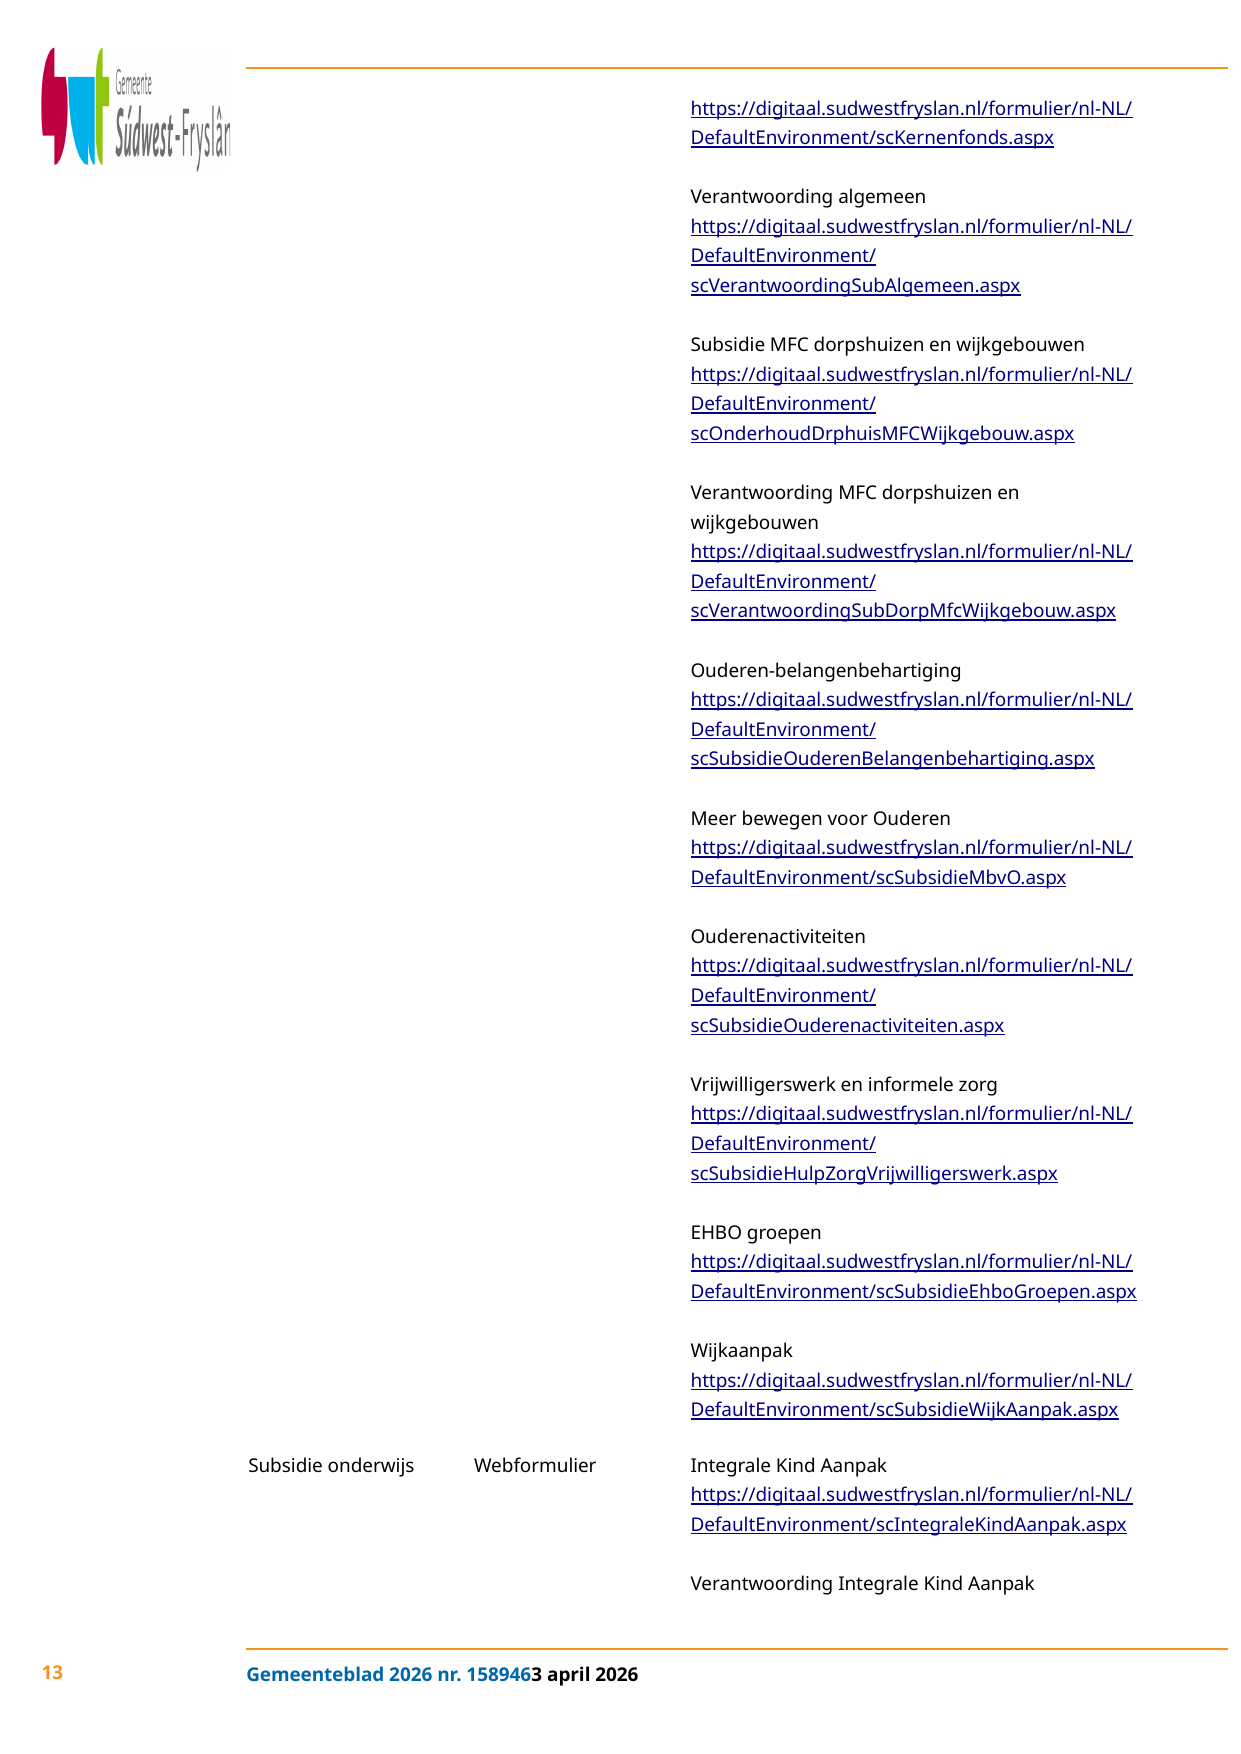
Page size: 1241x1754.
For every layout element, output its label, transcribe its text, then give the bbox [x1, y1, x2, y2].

table_cell Webformulier [474, 1452, 690, 1596]
table_cell Subsidie onderwijs [248, 1452, 474, 1596]
table_cell Integrale Kind Aanpak https://digitaal.sudwestfryslan.nl/formulier/nl-NL/DefaultEnvironment/scIntegraleKindAanpak.aspx Verantwoording Integrale Kind Aanpak [690, 1452, 1152, 1596]
picture [41, 47, 231, 172]
table_cell [248, 95, 474, 1452]
table_cell https://digitaal.sudwestfryslan.nl/formulier/nl-NL/DefaultEnvironment/scKernenfonds.aspx Verantwoording algemeen https://digitaal.sudwestfryslan.nl/formulier/nl-NL/DefaultEnvironment/scVerantwoordingSubAlgemeen.aspx Subsidie MFC dorpshuizen en wijkgebouwen https://digitaal.sudwestfryslan.nl/formulier/nl-NL/DefaultEnvironment/scOnderhoudDrphuisMFCWijkgebouw.aspx Verantwoording MFC dorpshuizen en wijkgebouwen https://digitaal.sudwestfryslan.nl/formulier/nl-NL/DefaultEnvironment/scVerantwoordingSubDorpMfcWijkgebouw.aspx Ouderen-belangenbehartiging https://digitaal.sudwestfryslan.nl/formulier/nl-NL/DefaultEnvironment/scSubsidieOuderenBelangenbehartiging.aspx Meer bewegen voor Ouderen https://digitaal.sudwestfryslan.nl/formulier/nl-NL/DefaultEnvironment/scSubsidieMbvO.aspx Ouderenactiviteiten https://digitaal.sudwestfryslan.nl/formulier/nl-NL/DefaultEnvironment/scSubsidieOuderenactiviteiten.aspx Vrijwilligerswerk en informele zorg https://digitaal.sudwestfryslan.nl/formulier/nl-NL/DefaultEnvironment/scSubsidieHulpZorgVrijwilligerswerk.aspx EHBO groepen https://digitaal.sudwestfryslan.nl/formulier/nl-NL/DefaultEnvironment/scSubsidieEhboGroepen.aspx Wijkaanpak https://digitaal.sudwestfryslan.nl/formulier/nl-NL/DefaultEnvironment/scSubsidieWijkAanpak.aspx [690, 95, 1152, 1452]
table_cell [474, 95, 690, 1452]
